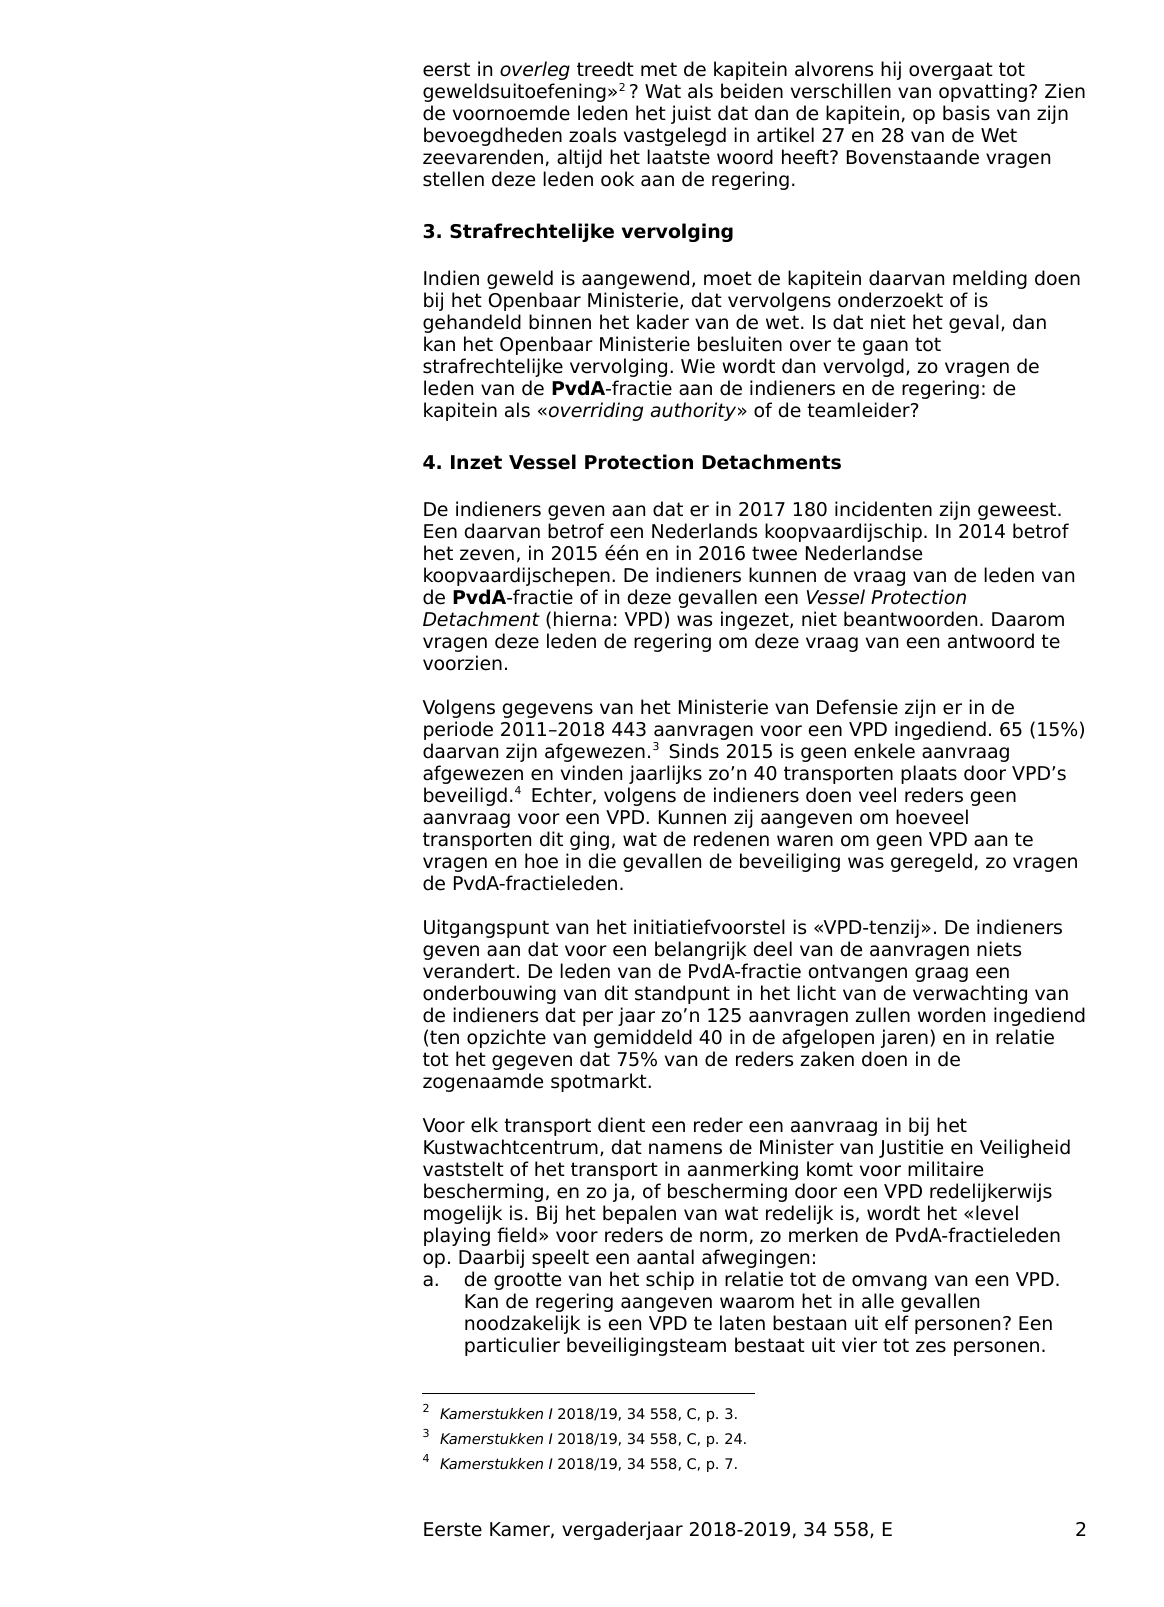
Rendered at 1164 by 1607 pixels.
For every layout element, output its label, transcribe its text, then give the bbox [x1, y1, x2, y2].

text Voor elk transport dient een reder een aanvraag in bij het Kustwachtcentrum, dat namens de Minister van Justitie en Veiligheid vaststelt of het transport in aanmerking komt voor militaire bescherming, en zo ja, of bescherming door een VPD redelijkerwijs mogelijk is. Bij het bepalen van wat redelijk is, wordt het «level playing field» voor reders de norm, zo merken de PvdA-fractieleden op. Daarbij speelt een aantal afwegingen: [422, 1115, 1087, 1269]
text De indieners geven aan dat er in 2017 180 incidenten zijn geweest. Een daarvan betrof een Nederlands koopvaardijschip. In 2014 betrof het zeven, in 2015 één en in 2016 twee Nederlandse koopvaardijschepen. De indieners kunnen de vraag van de leden van de PvdA-fractie of in deze gevallen een Vessel Protection Detachment (hierna: VPD) was ingezet, niet beantwoorden. Daarom vragen deze leden de regering om deze vraag van een antwoord te voorzien. [422, 499, 1087, 674]
text Kamerstukken I 2018/19, 34 558, C, p. 24. [422, 1427, 1087, 1449]
subtitle 4. Inzet Vessel Protection Detachments [422, 452, 1087, 474]
text Volgens gegevens van het Ministerie van Defensie zijn er in de periode 2011–2018 443 aanvragen voor een VPD ingediend. 65 (15%) daarvan zijn afgewezen. Sinds 2015 is geen enkele aanvraag afgewezen en vinden jaarlijks zo’n 40 transporten plaats door VPD’s beveiligd. Echter, volgens de indieners doen veel reders geen aanvraag voor een VPD. Kunnen zij aangeven om hoeveel transporten dit ging, wat de redenen waren om geen VPD aan te vragen en hoe in die gevallen de beveiliging was geregeld, zo vragen de PvdA-fractieleden. [422, 697, 1087, 894]
text Kamerstukken I 2018/19, 34 558, C, p. 3. [422, 1402, 1087, 1424]
text Uitgangspunt van het initiatiefvoorstel is «VPD-tenzij». De indieners geven aan dat voor een belangrijk deel van de aanvragen niets verandert. De leden van de PvdA-fractie ontvangen graag een onderbouwing van dit standpunt in het licht van de verwachting van de indieners dat per jaar zo’n 125 aanvragen zullen worden ingediend (ten opzichte van gemiddeld 40 in de afgelopen jaren) en in relatie tot het gegeven dat 75% van de reders zaken doen in de zogenaamde spotmarkt. [422, 917, 1087, 1093]
text a. de grootte van het schip in relatie tot de omvang van een VPD. Kan de regering aangeven waarom het in alle gevallen noodzakelijk is een VPD te laten bestaan uit elf personen? Een particulier beveiligingsteam bestaat uit vier tot zes personen. [422, 1269, 1087, 1357]
text eerst in overleg treedt met de kapitein alvorens hij overgaat tot geweldsuitoefening»? Wat als beiden verschillen van opvatting? Zien de voornoemde leden het juist dat dan de kapitein, op basis van zijn bevoegdheden zoals vastgelegd in artikel 27 en 28 van de Wet zeevarenden, altijd het laatste woord heeft? Bovenstaande vragen stellen deze leden ook aan de regering. [422, 59, 1087, 191]
text Kamerstukken I 2018/19, 34 558, C, p. 7. [422, 1452, 1087, 1474]
subtitle 3. Strafrechtelijke vervolging [422, 221, 1087, 243]
text Indien geweld is aangewend, moet de kapitein daarvan melding doen bij het Openbaar Ministerie, dat vervolgens onderzoekt of is gehandeld binnen het kader van de wet. Is dat niet het geval, dan kan het Openbaar Ministerie besluiten over te gaan tot strafrechtelijke vervolging. Wie wordt dan vervolgd, zo vragen de leden van de PvdA-fractie aan de indieners en de regering: de kapitein als «overriding authority» of de teamleider? [422, 268, 1087, 422]
